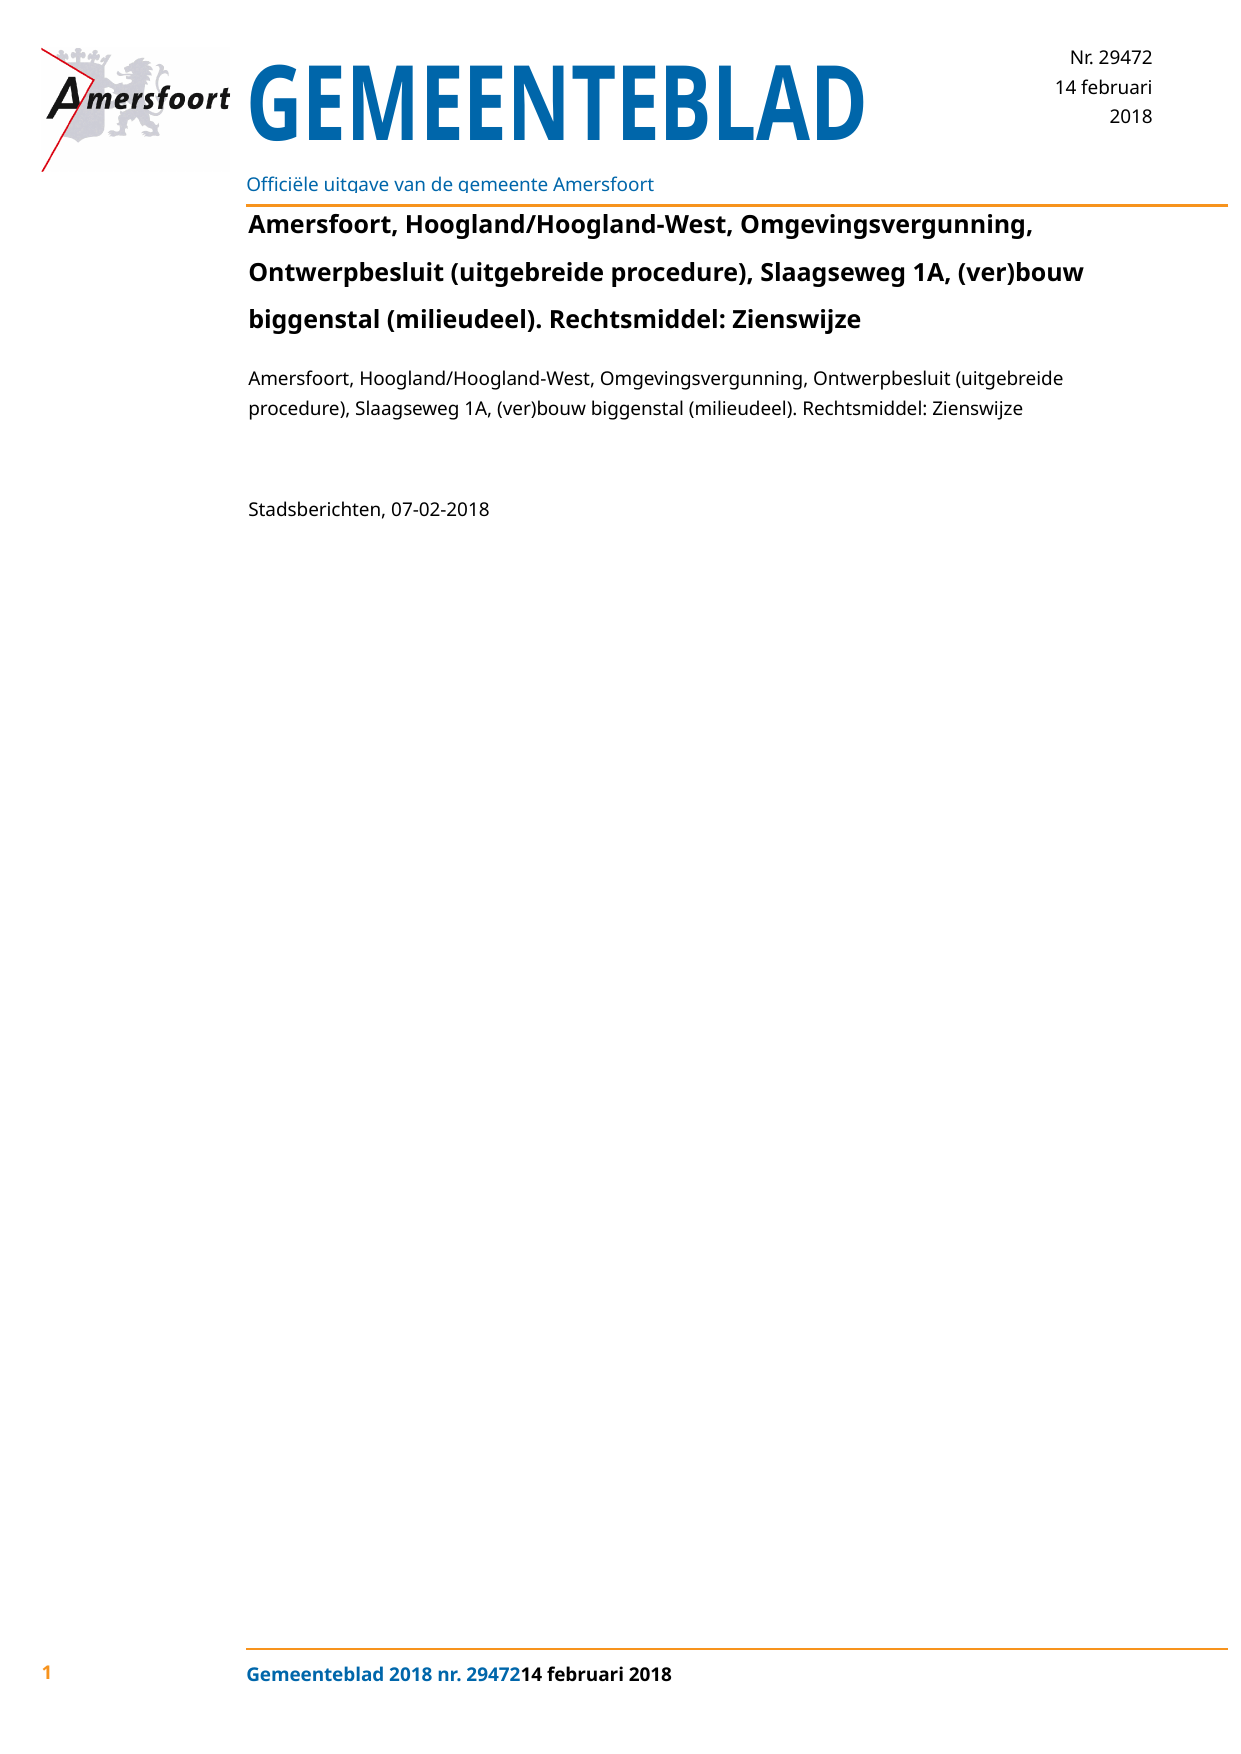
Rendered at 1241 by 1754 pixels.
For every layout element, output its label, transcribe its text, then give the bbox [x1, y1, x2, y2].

text Amersfoort, Hoogland/Hoogland-West, Omgevingsvergunning, Ontwerpbesluit (uitgebreide procedure), Slaagseweg 1A, (ver)bouw biggenstal (milieudeel). Rechtsmiddel: Zienswijze [248, 366, 1152, 421]
text Amersfoort, Hoogland/Hoogland-West, Omgevingsvergunning, Ontwerpbesluit (uitgebreide procedure), Slaagseweg 1A, (ver)bouw biggenstal (milieudeel). Rechtsmiddel: Zienswijze [248, 207, 1152, 336]
picture [41, 47, 231, 172]
text Stadsberichten, 07-02-2018 [248, 496, 1152, 522]
